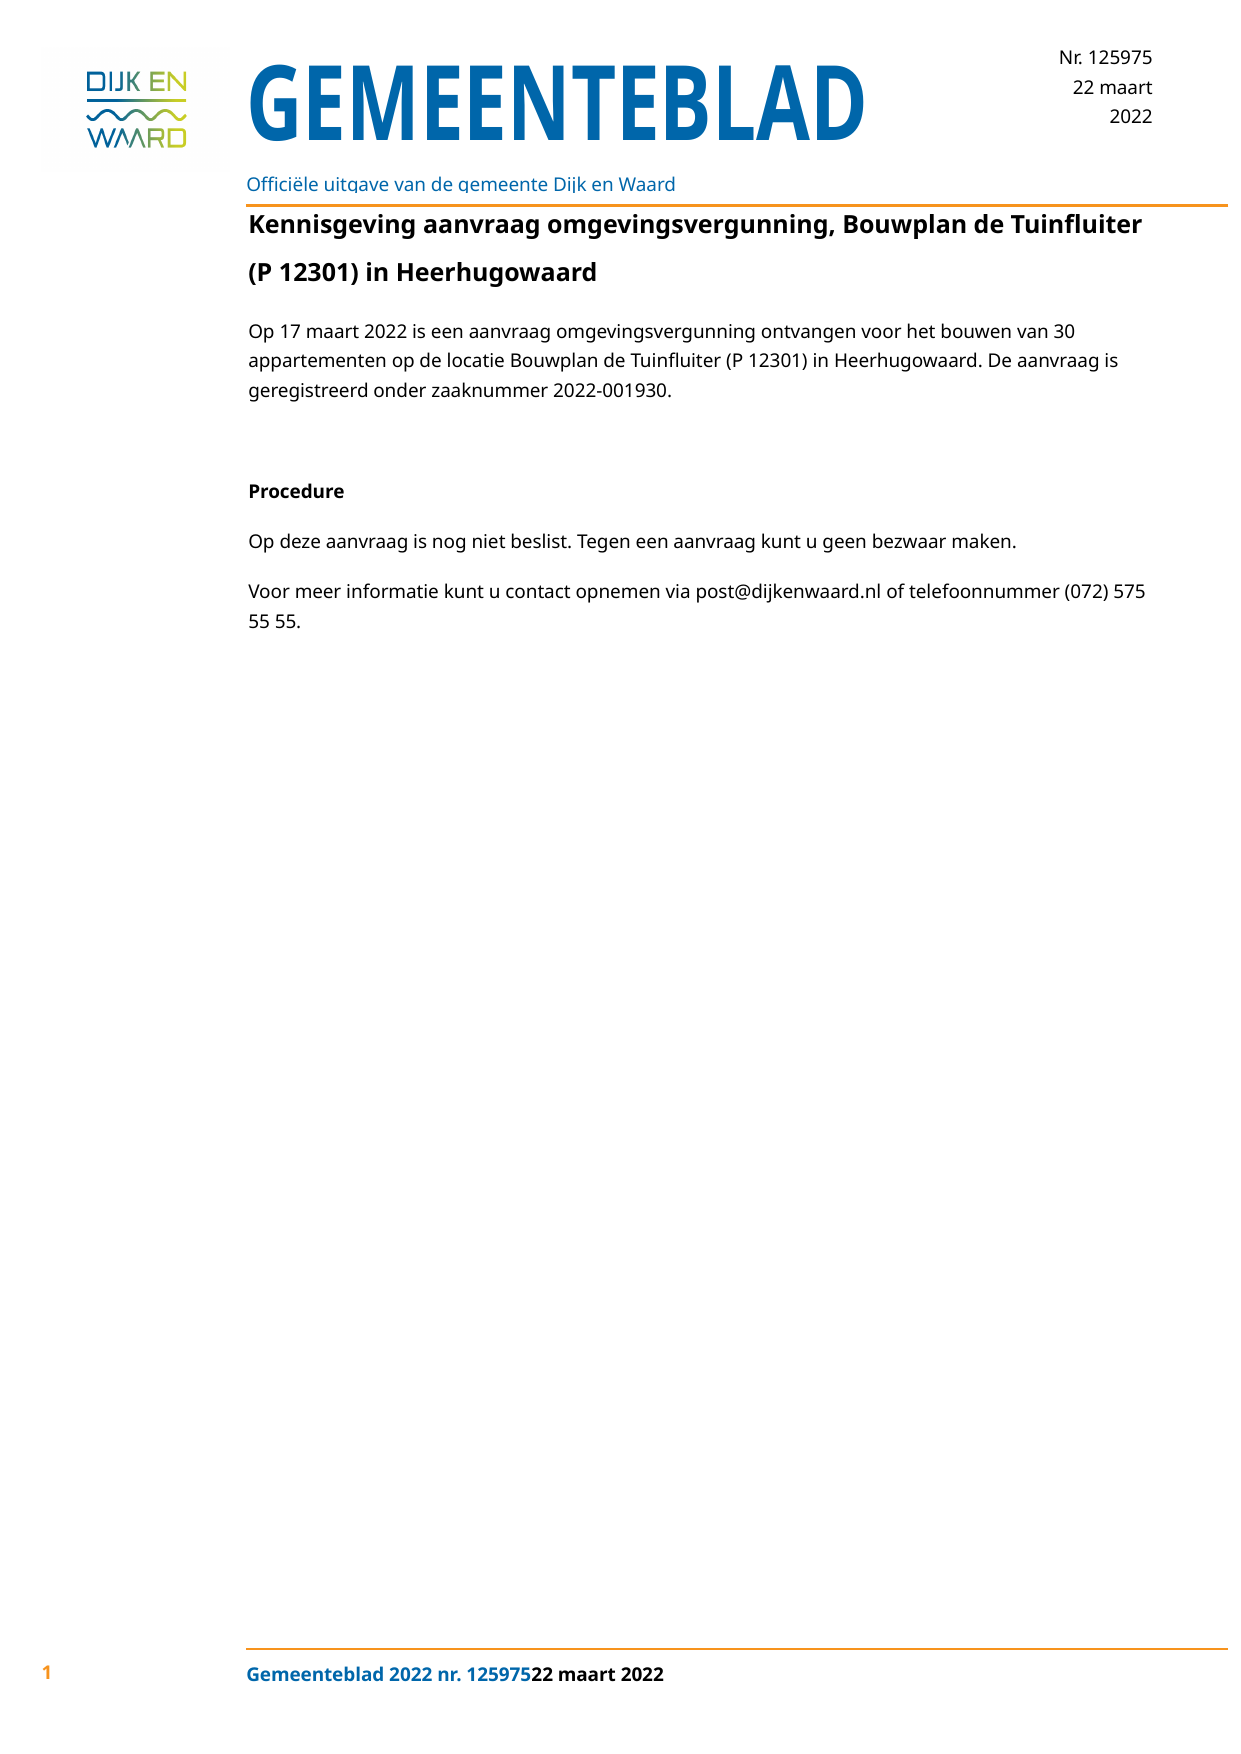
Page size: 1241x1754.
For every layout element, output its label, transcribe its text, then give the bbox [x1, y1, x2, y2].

text Voor meer informatie kunt u contact opnemen via post@dijkenwaard.nl of telefoonnummer (072) 575 55 55. [248, 579, 1152, 634]
picture [41, 47, 231, 172]
text Op deze aanvraag is nog niet beslist. Tegen een aanvraag kunt u geen bezwaar maken. [248, 528, 1152, 554]
text Procedure [248, 478, 1152, 504]
text Kennisgeving aanvraag omgevingsvergunning, Bouwplan de Tuinfluiter (P 12301) in Heerhugowaard [248, 207, 1152, 288]
text Op 17 maart 2022 is een aanvraag omgevingsvergunning ontvangen voor het bouwen van 30 appartementen op de locatie Bouwplan de Tuinfluiter (P 12301) in Heerhugowaard. De aanvraag is geregistreerd onder zaaknummer 2022-001930. [248, 318, 1152, 403]
